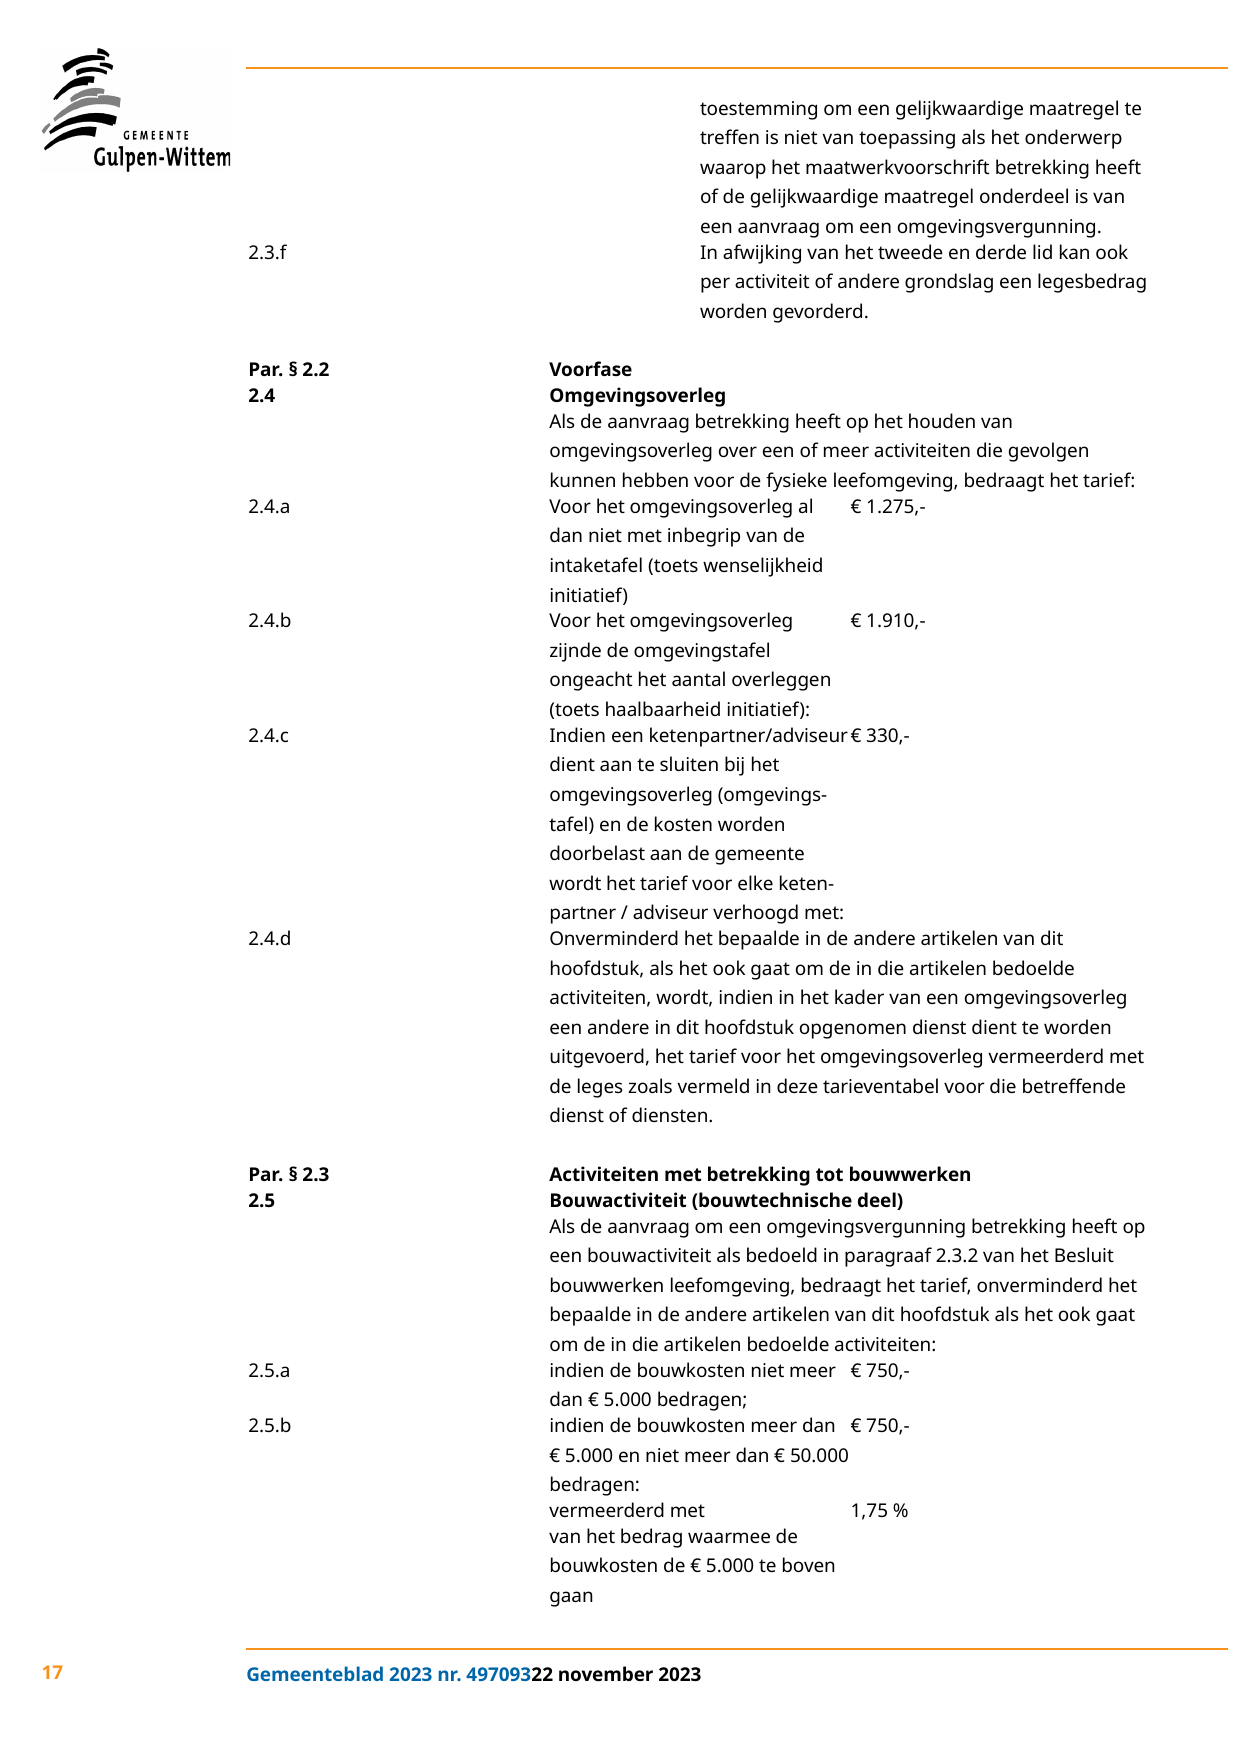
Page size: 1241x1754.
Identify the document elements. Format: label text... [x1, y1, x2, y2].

table_cell Omgevingsoverleg [549, 383, 1152, 408]
table_cell Als de aanvraag om een omgevingsvergunning betrekking heeft op een bouwactiviteit als bedoeld in paragraaf 2.3.2 van het Besluit bouwwerken leefomgeving, bedraagt het tarief, onverminderd het bepaalde in de andere artikelen van dit hoofdstuk als het ook gaat om de in die artikelen bedoelde activiteiten: [549, 1213, 1152, 1357]
table_cell € 1.275,- [850, 493, 1152, 607]
table_cell Als de aanvraag betrekking heeft op het houden van omgevingsoverleg over een of meer activiteiten die gevolgen kunnen hebben voor de fysieke leefomgeving, bedraagt het tarief: [549, 408, 1152, 493]
picture [41, 47, 231, 172]
table_cell In afwijking van het tweede en derde lid kan ook per activiteit of andere grondslag een legesbedrag worden gevorderd. [700, 239, 1152, 324]
table_cell € 750,- [850, 1357, 1152, 1412]
table_header Par. § 2.2 [248, 357, 549, 382]
table_cell [850, 1523, 1152, 1608]
table_cell 2.4 [248, 383, 549, 408]
table_cell indien de bouwkosten niet meer dan € 5.000 bedragen; [549, 1357, 850, 1412]
table_cell € 1.910,- [850, 608, 1152, 722]
table_cell Onverminderd het bepaalde in de andere artikelen van dit hoofdstuk, als het ook gaat om de in die artikelen bedoelde activiteiten, wordt, indien in het kader van een omgevingsoverleg een andere in dit hoofdstuk opgenomen dienst dient te worden uitgevoerd, het tarief voor het omgevingsoverleg vermeerderd met de leges zoals vermeld in deze tarieventabel voor die betreffende dienst of diensten. [549, 925, 1152, 1128]
table_cell [248, 1523, 549, 1608]
table_header Par. § 2.3 [248, 1161, 549, 1187]
table_cell 2.5 [248, 1187, 549, 1213]
table_cell 1,75 % [850, 1497, 1152, 1523]
table_cell van het bedrag waarmee de bouwkosten de € 5.000 te boven gaan [549, 1523, 850, 1608]
table_cell vermeerderd met [549, 1497, 850, 1523]
table_cell [248, 1497, 549, 1523]
table_cell toestemming om een gelijkwaardige maatregel te treffen is niet van toepassing als het onderwerp waarop het maatwerkvoorschrift betrekking heeft of de gelijkwaardige maatregel onderdeel is van een aanvraag om een omgevingsvergunning. [700, 95, 1152, 239]
table_cell indien de bouwkosten meer dan € 5.000 en niet meer dan € 50.000 bedragen: [549, 1412, 850, 1497]
table_cell [248, 408, 549, 493]
table_cell Bouwactiviteit (bouwtechnische deel) [549, 1187, 1152, 1213]
table_cell 2.4.b [248, 608, 549, 722]
table_cell 2.4.d [248, 925, 549, 1128]
table_cell 2.4.c [248, 722, 549, 925]
table_cell 2.5.b [248, 1412, 549, 1497]
table_cell 2.4.a [248, 493, 549, 607]
table_header Voorfase [549, 357, 1152, 382]
table_header Activiteiten met betrekking tot bouwwerken [549, 1161, 1152, 1187]
table_cell [248, 1213, 549, 1357]
table_cell [248, 95, 700, 239]
table_cell € 750,- [850, 1412, 1152, 1497]
table_cell Indien een ketenpartner/adviseur dient aan te sluiten bij het omgevingsoverleg (omgevings-tafel) en de kosten worden doorbelast aan de gemeente wordt het tarief voor elke keten-partner / adviseur verhoogd met: [549, 722, 850, 925]
table_cell 2.5.a [248, 1357, 549, 1412]
table_cell 2.3.f [248, 239, 700, 324]
table_cell Voor het omgevingsoverleg zijnde de omgevingstafel ongeacht het aantal overleggen (toets haalbaarheid initiatief): [549, 608, 850, 722]
table_cell Voor het omgevingsoverleg al dan niet met inbegrip van de intaketafel (toets wenselijkheid initiatief) [549, 493, 850, 607]
table_cell € 330,- [850, 722, 1152, 925]
